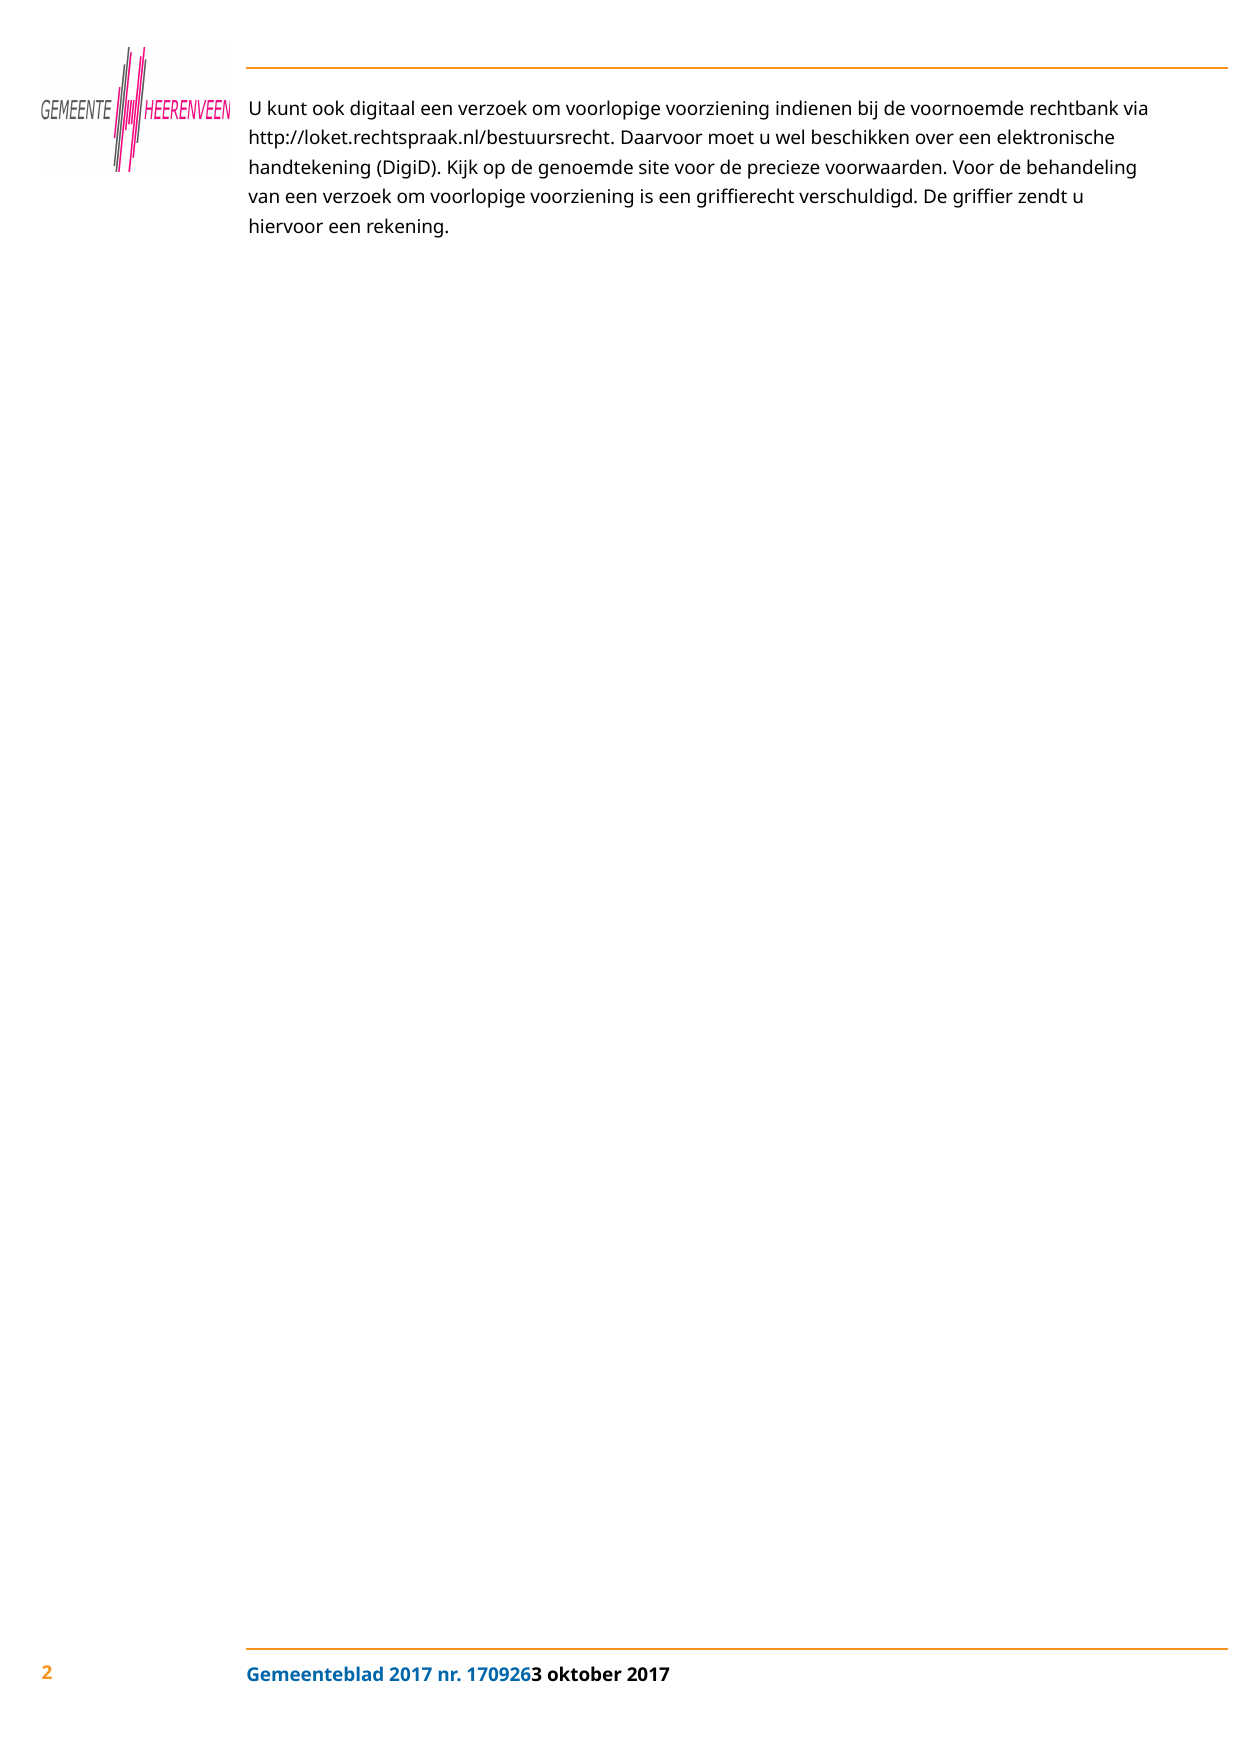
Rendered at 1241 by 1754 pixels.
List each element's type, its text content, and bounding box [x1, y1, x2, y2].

text U kunt ook digitaal een verzoek om voorlopige voorziening indienen bij de voornoemde rechtbank via http://loket.rechtspraak.nl/bestuursrecht. Daarvoor moet u wel beschikken over een elektronische handtekening (DigiD). Kijk op de genoemde site voor de precieze voorwaarden. Voor de behandeling van een verzoek om voorlopige voorziening is een griffierecht verschuldigd. De griffier zendt u hiervoor een rekening. [248, 95, 1152, 239]
picture [41, 47, 231, 172]
